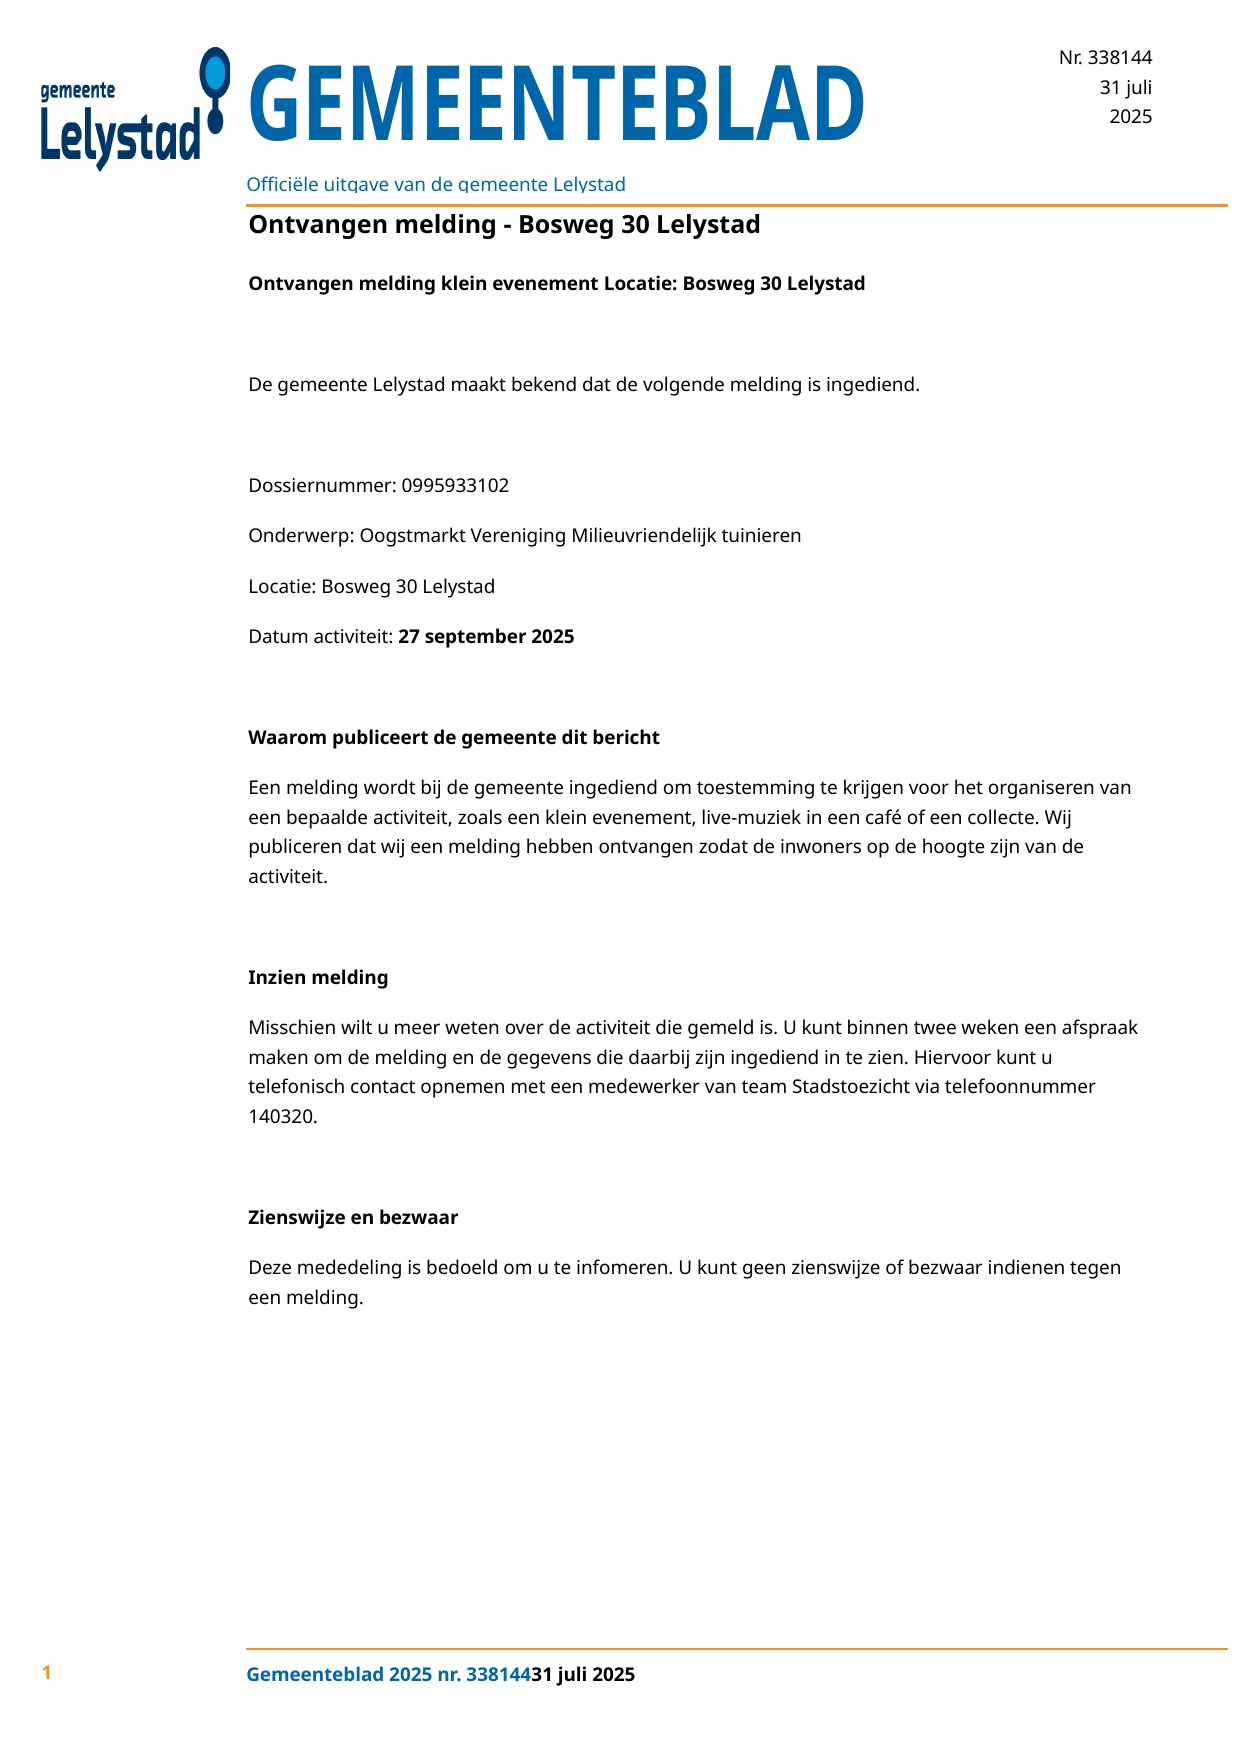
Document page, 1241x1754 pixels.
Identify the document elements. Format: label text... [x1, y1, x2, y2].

text Datum activiteit: 27 september 2025 [248, 623, 1152, 649]
text Misschien wilt u meer weten over de activiteit die gemeld is. U kunt binnen twee weken een afspraak maken om de melding en de gegevens die daarbij zijn ingediend in te zien. Hiervoor kunt u telefonisch contact opnemen met een medewerker van team Stadstoezicht via telefoonnummer 140320. [248, 1014, 1152, 1129]
text Inzien melding [248, 964, 1152, 990]
text Onderwerp: Oogstmarkt Vereniging Milieuvriendelijk tuinieren [248, 522, 1152, 548]
text Dossiernummer: 0995933102 [248, 472, 1152, 498]
picture [41, 47, 231, 172]
text Locatie: Bosweg 30 Lelystad [248, 573, 1152, 598]
text De gemeente Lelystad maakt bekend dat de volgende melding is ingediend. [248, 371, 1152, 397]
text Ontvangen melding - Bosweg 30 Lelystad [248, 207, 1152, 241]
text Zienswijze en bezwaar [248, 1204, 1152, 1230]
text Ontvangen melding klein evenement Locatie: Bosweg 30 Lelystad [248, 270, 1152, 296]
text Een melding wordt bij de gemeente ingediend om toestemming te krijgen voor het organiseren van een bepaalde activiteit, zoals een klein evenement, live-muziek in een café of een collecte. Wij publiceren dat wij een melding hebben ontvangen zodat de inwoners op de hoogte zijn van de activiteit. [248, 774, 1152, 889]
text Deze mededeling is bedoeld om u te infomeren. U kunt geen zienswijze of bezwaar indienen tegen een melding. [248, 1254, 1152, 1310]
text Waarom publiceert de gemeente dit bericht [248, 724, 1152, 750]
